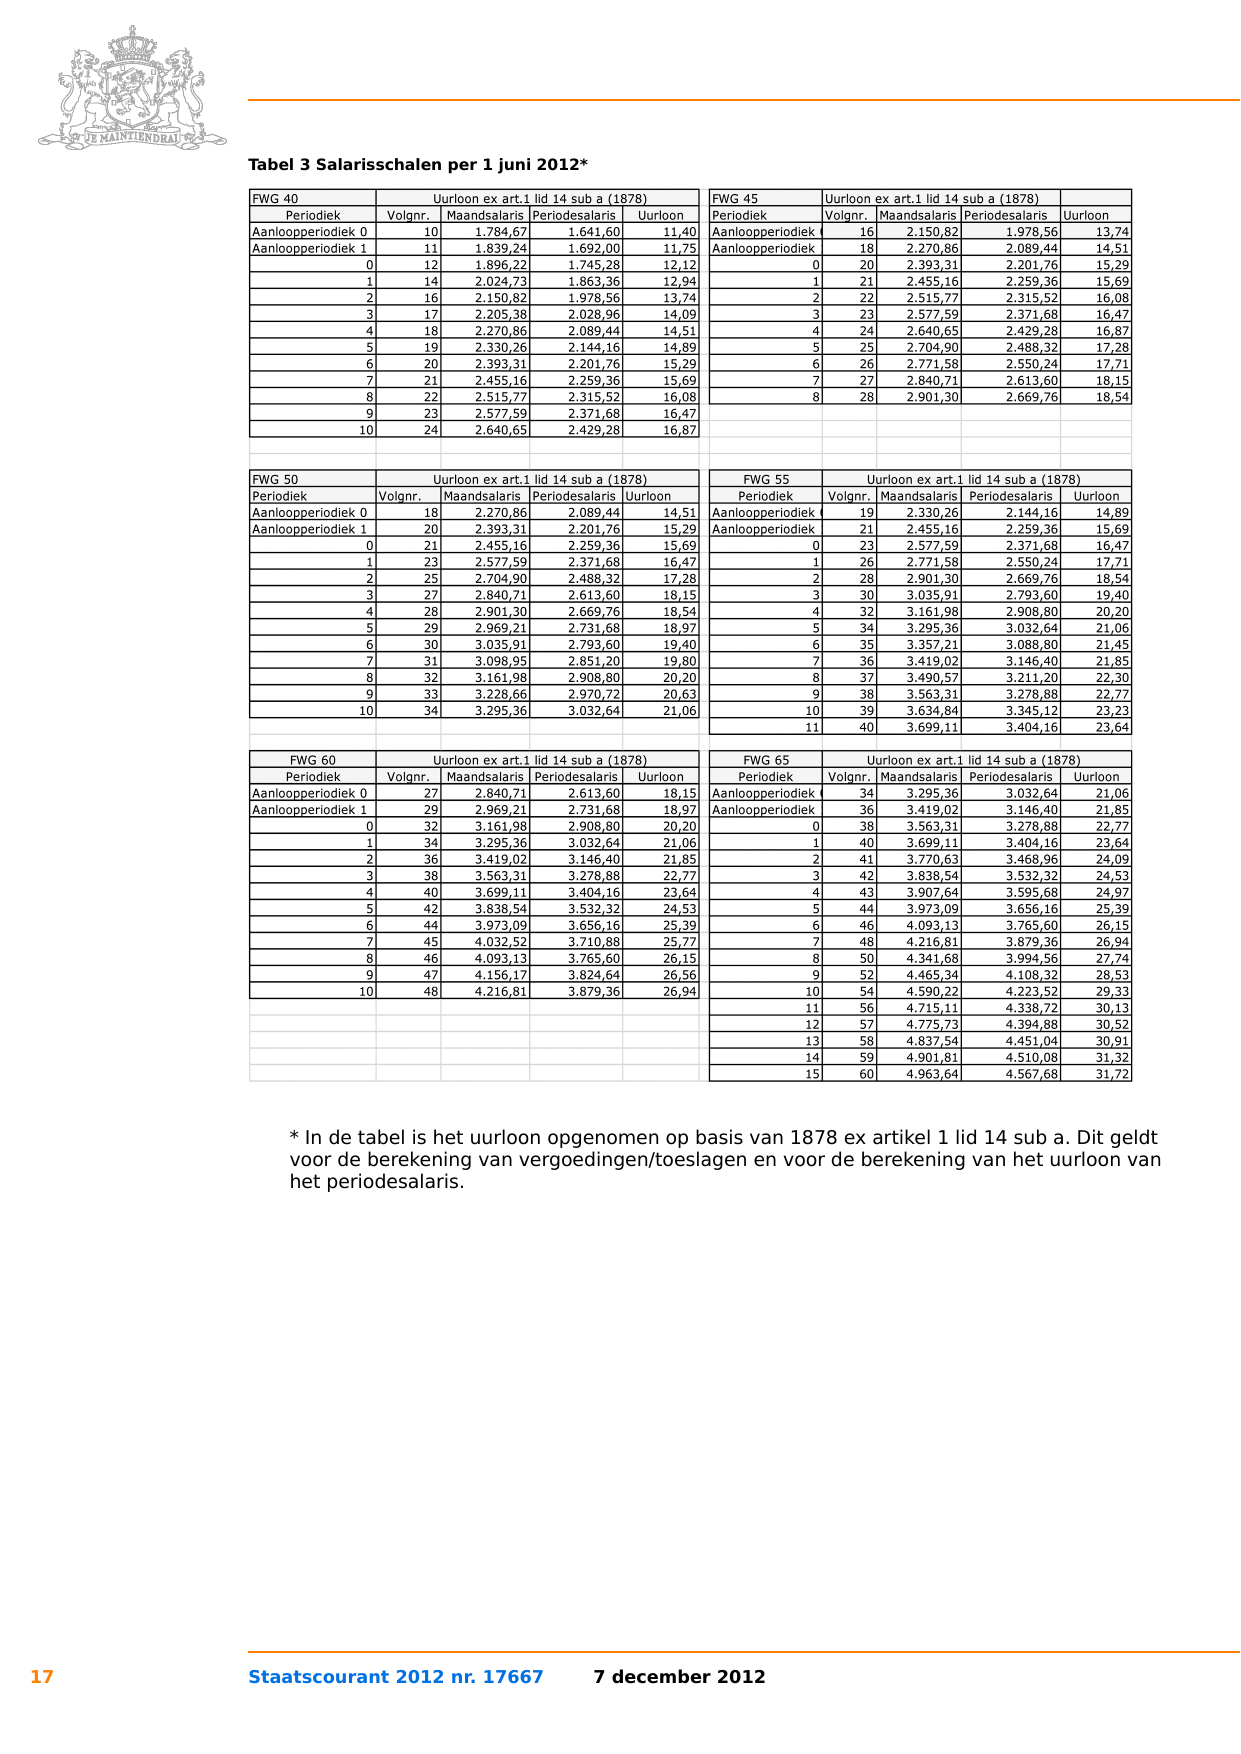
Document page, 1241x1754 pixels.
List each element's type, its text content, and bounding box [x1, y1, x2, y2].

text Tabel 3 Salarisschalen per 1 juni 2012* [248, 156, 1134, 174]
text * In de tabel is het uurloon opgenomen op basis van 1878 ex artikel 1 lid 14 sub a. Dit geldt voor de berekening van vergoedingen/toeslagen en voor de berekening van het uurloon van het periodesalaris. [289, 1127, 1163, 1193]
picture [248, 185, 1134, 1084]
picture [38, 25, 227, 150]
